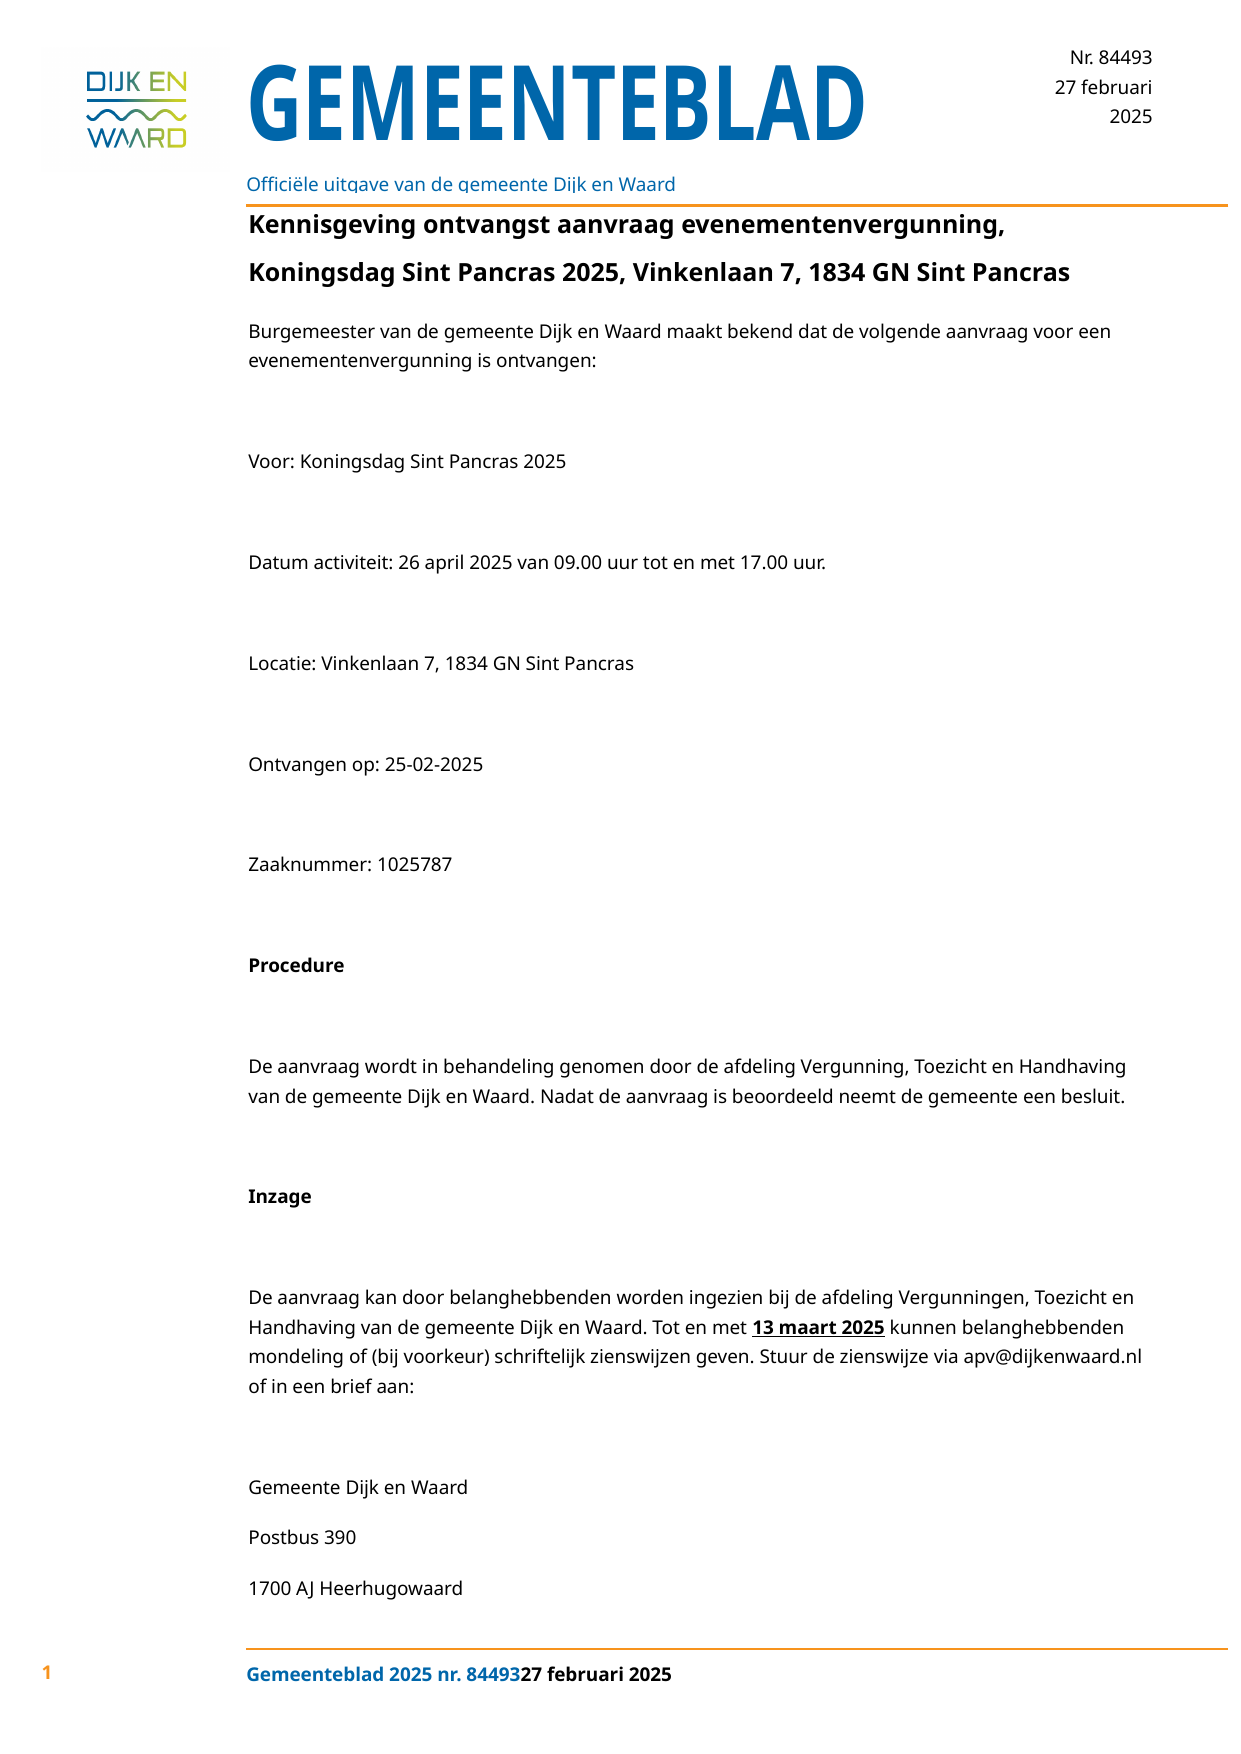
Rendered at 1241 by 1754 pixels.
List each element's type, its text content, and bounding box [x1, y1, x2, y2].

text Zaaknummer: 1025787 [248, 852, 1152, 877]
text Inzage [248, 1184, 1152, 1209]
text Ontvangen op: 25-02-2025 [248, 751, 1152, 777]
text 1700 AJ Heerhugowaard [248, 1575, 1152, 1601]
text Kennisgeving ontvangst aanvraag evenementenvergunning, Koningsdag Sint Pancras 2025, Vinkenlaan 7, 1834 GN Sint Pancras [248, 207, 1152, 288]
text Postbus 390 [248, 1524, 1152, 1550]
text De aanvraag kan door belanghebbenden worden ingezien bij de afdeling Vergunningen, Toezicht en Handhaving van de gemeente Dijk en Waard. Tot en met 13 maart 2025 kunnen belanghebbenden mondeling of (bij voorkeur) schriftelijk zienswijzen geven. Stuur de zienswijze via apv@dijkenwaard.nl of in een brief aan: [248, 1284, 1152, 1399]
text Procedure [248, 952, 1152, 978]
text Datum activiteit: 26 april 2025 van 09.00 uur tot en met 17.00 uur. [248, 549, 1152, 575]
text De aanvraag wordt in behandeling genomen door de afdeling Vergunning, Toezicht en Handhaving van de gemeente Dijk en Waard. Nadat de aanvraag is beoordeeld neemt de gemeente een besluit. [248, 1053, 1152, 1109]
text Locatie: Vinkenlaan 7, 1834 GN Sint Pancras [248, 650, 1152, 676]
text Burgemeester van de gemeente Dijk en Waard maakt bekend dat de volgende aanvraag voor een evenementenvergunning is ontvangen: [248, 318, 1152, 373]
text Gemeente Dijk en Waard [248, 1474, 1152, 1500]
text Voor: Koningsdag Sint Pancras 2025 [248, 448, 1152, 474]
picture [41, 47, 231, 172]
